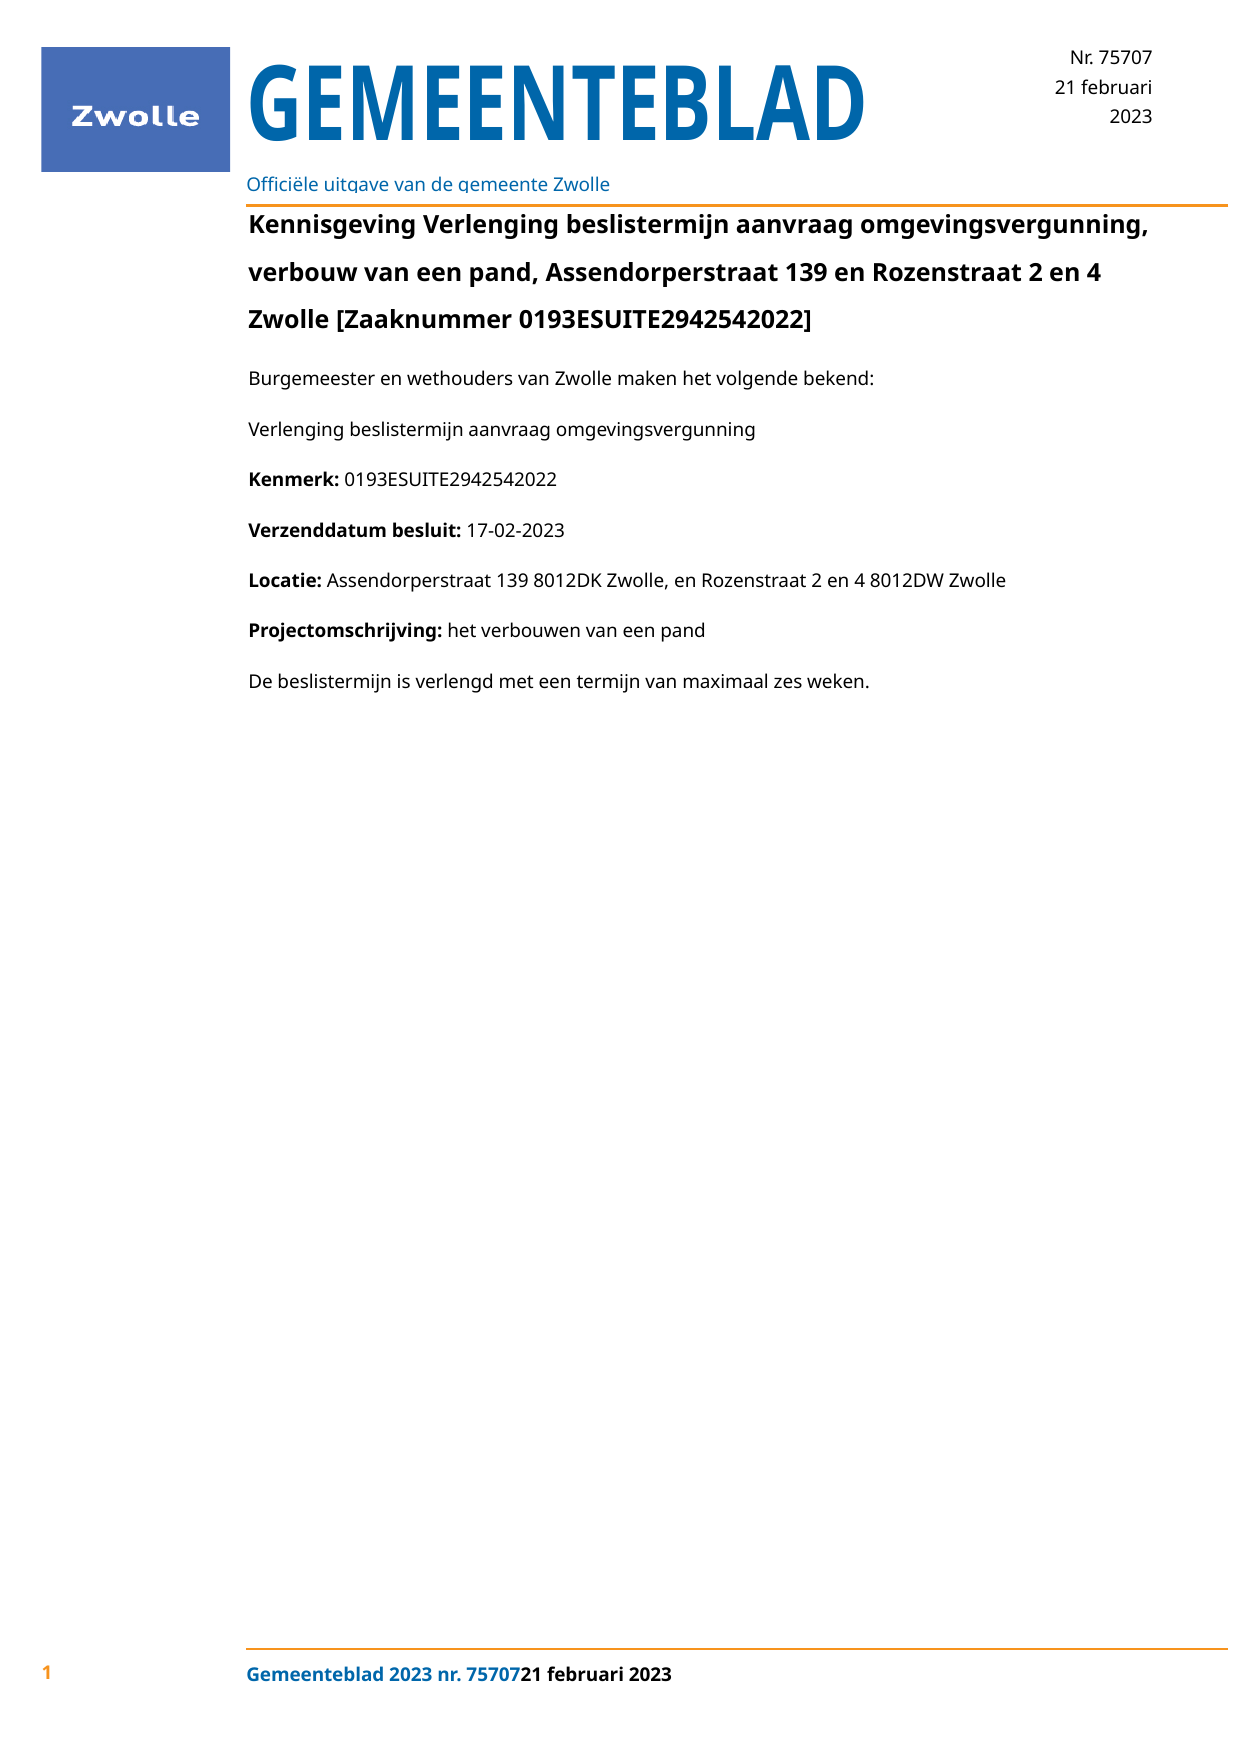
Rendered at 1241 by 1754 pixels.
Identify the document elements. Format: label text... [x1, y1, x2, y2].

text Locatie: Assendorperstraat 139 8012DK Zwolle, en Rozenstraat 2 en 4 8012DW Zwolle [248, 567, 1152, 593]
text Kenmerk: 0193ESUITE2942542022 [248, 466, 1152, 492]
text Verlenging beslistermijn aanvraag omgevingsvergunning [248, 416, 1152, 442]
text Verzenddatum besluit: 17-02-2023 [248, 517, 1152, 542]
text Projectomschrijving: het verbouwen van een pand [248, 618, 1152, 643]
text Kennisgeving Verlenging beslistermijn aanvraag omgevingsvergunning, verbouw van een pand, Assendorperstraat 139 en Rozenstraat 2 en 4 Zwolle [Zaaknummer 0193ESUITE2942542022] [248, 207, 1152, 336]
text Burgemeester en wethouders van Zwolle maken het volgende bekend: [248, 366, 1152, 391]
text De beslistermijn is verlengd met een termijn van maximaal zes weken. [248, 668, 1152, 694]
picture [41, 47, 231, 172]
